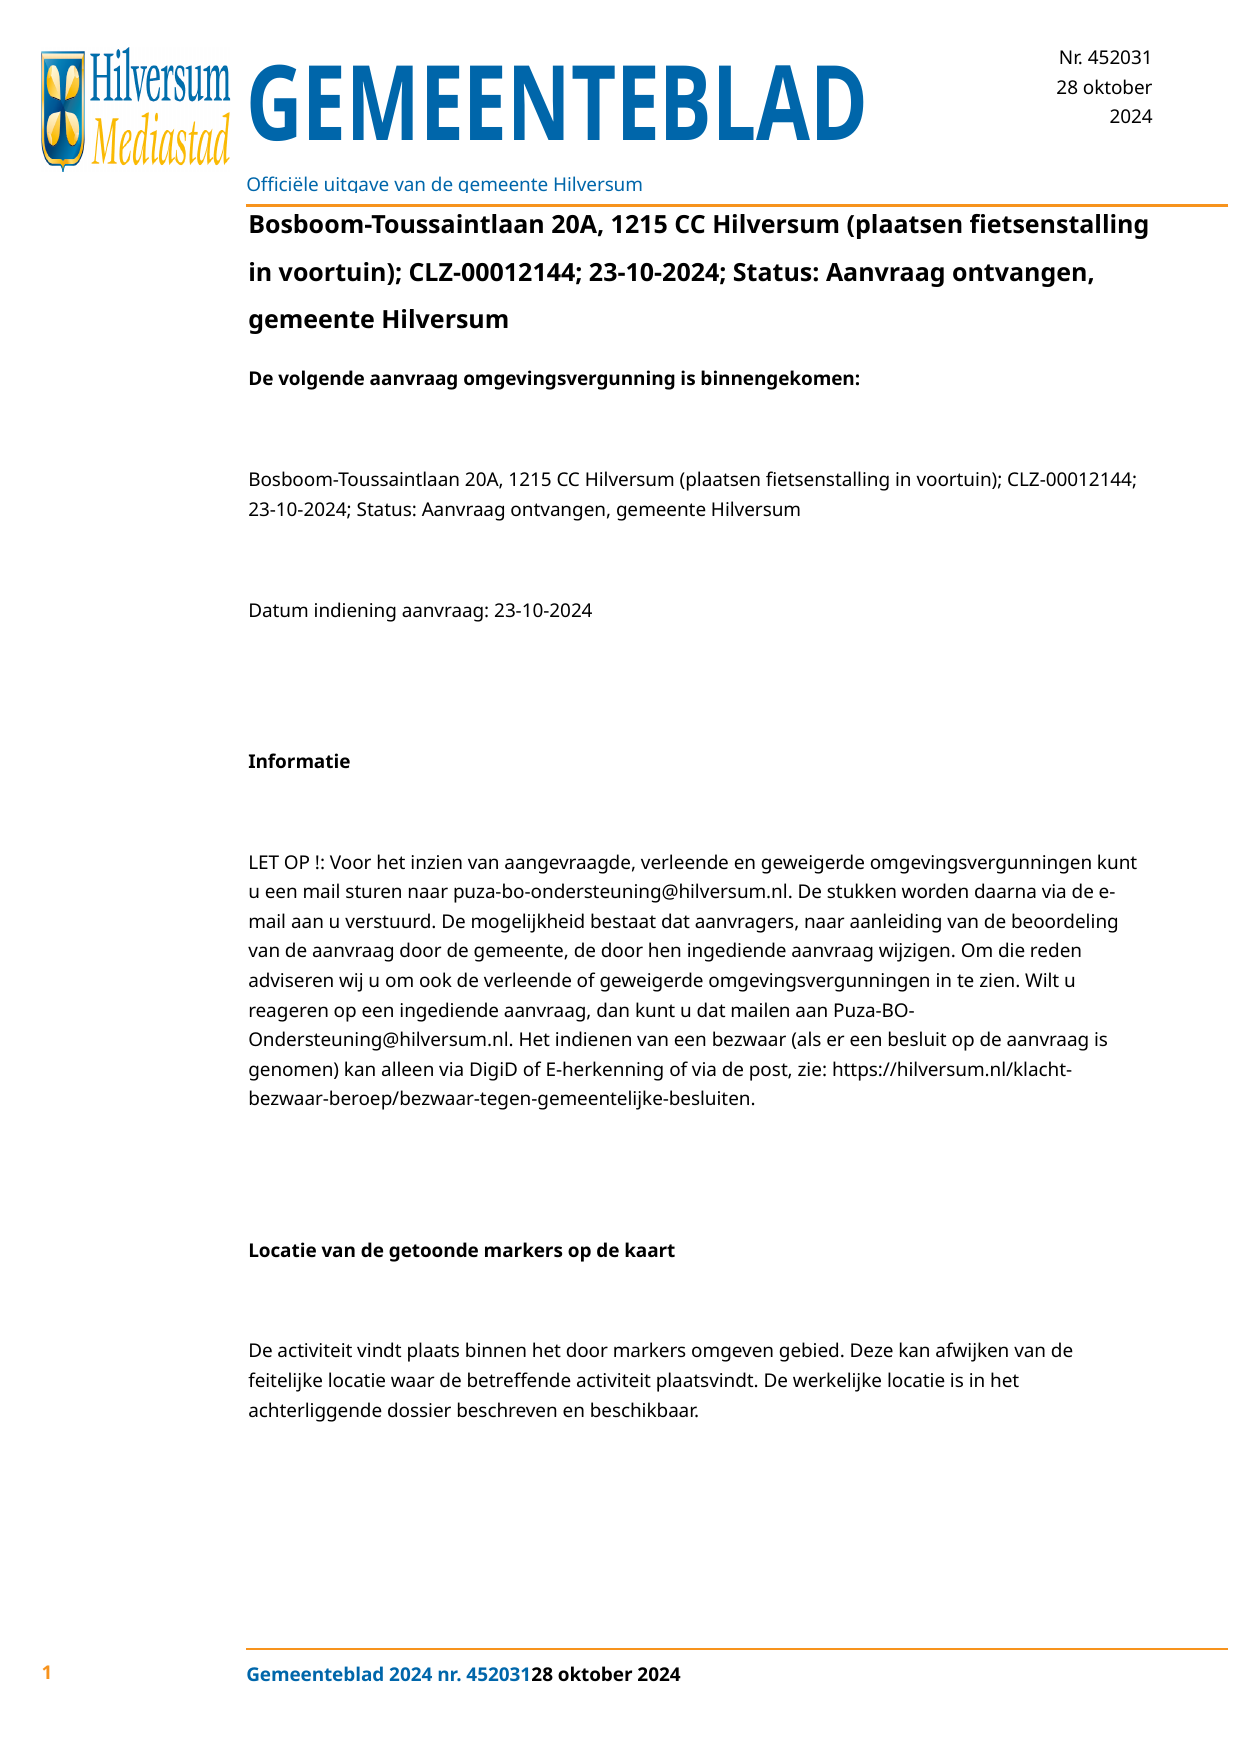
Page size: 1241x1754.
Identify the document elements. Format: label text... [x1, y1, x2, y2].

text De volgende aanvraag omgevingsvergunning is binnengekomen: [248, 366, 1152, 391]
text Bosboom-Toussaintlaan 20A, 1215 CC Hilversum (plaatsen fietsenstalling in voortuin); CLZ-00012144; 23-10-2024; Status: Aanvraag ontvangen, gemeente Hilversum [248, 207, 1152, 336]
text Bosboom-Toussaintlaan 20A, 1215 CC Hilversum (plaatsen fietsenstalling in voortuin); CLZ-00012144; 23-10-2024; Status: Aanvraag ontvangen, gemeente Hilversum [248, 466, 1152, 522]
text Datum indiening aanvraag: 23-10-2024 [248, 597, 1152, 622]
text LET OP !: Voor het inzien van aangevraagde, verleende en geweigerde omgevingsvergunningen kunt u een mail sturen naar puza-bo-ondersteuning@hilversum.nl. De stukken worden daarna via de e-mail aan u verstuurd. De mogelijkheid bestaat dat aanvragers, naar aanleiding van de beoordeling van de aanvraag door de gemeente, de door hen ingediende aanvraag wijzigen. Om die reden adviseren wij u om ook de verleende of geweigerde omgevingsvergunningen in te zien. Wilt u reageren op een ingediende aanvraag, dan kunt u dat mailen aan Puza-BO-Ondersteuning@hilversum.nl. Het indienen van een bezwaar (als er een besluit op de aanvraag is genomen) kan alleen via DigiD of E-herkenning of via de post, zie: https://hilversum.nl/klacht-bezwaar-beroep/bezwaar-tegen-gemeentelijke-besluiten. [248, 849, 1152, 1111]
text Locatie van de getoonde markers op de kaart [248, 1237, 1152, 1262]
text De activiteit vindt plaats binnen het door markers omgeven gebied. Deze kan afwijken van de feitelijke locatie waar de betreffende activiteit plaatsvindt. De werkelijke locatie is in het achterliggende dossier beschreven en beschikbaar. [248, 1338, 1152, 1422]
text Informatie [248, 748, 1152, 774]
picture [41, 47, 231, 172]
